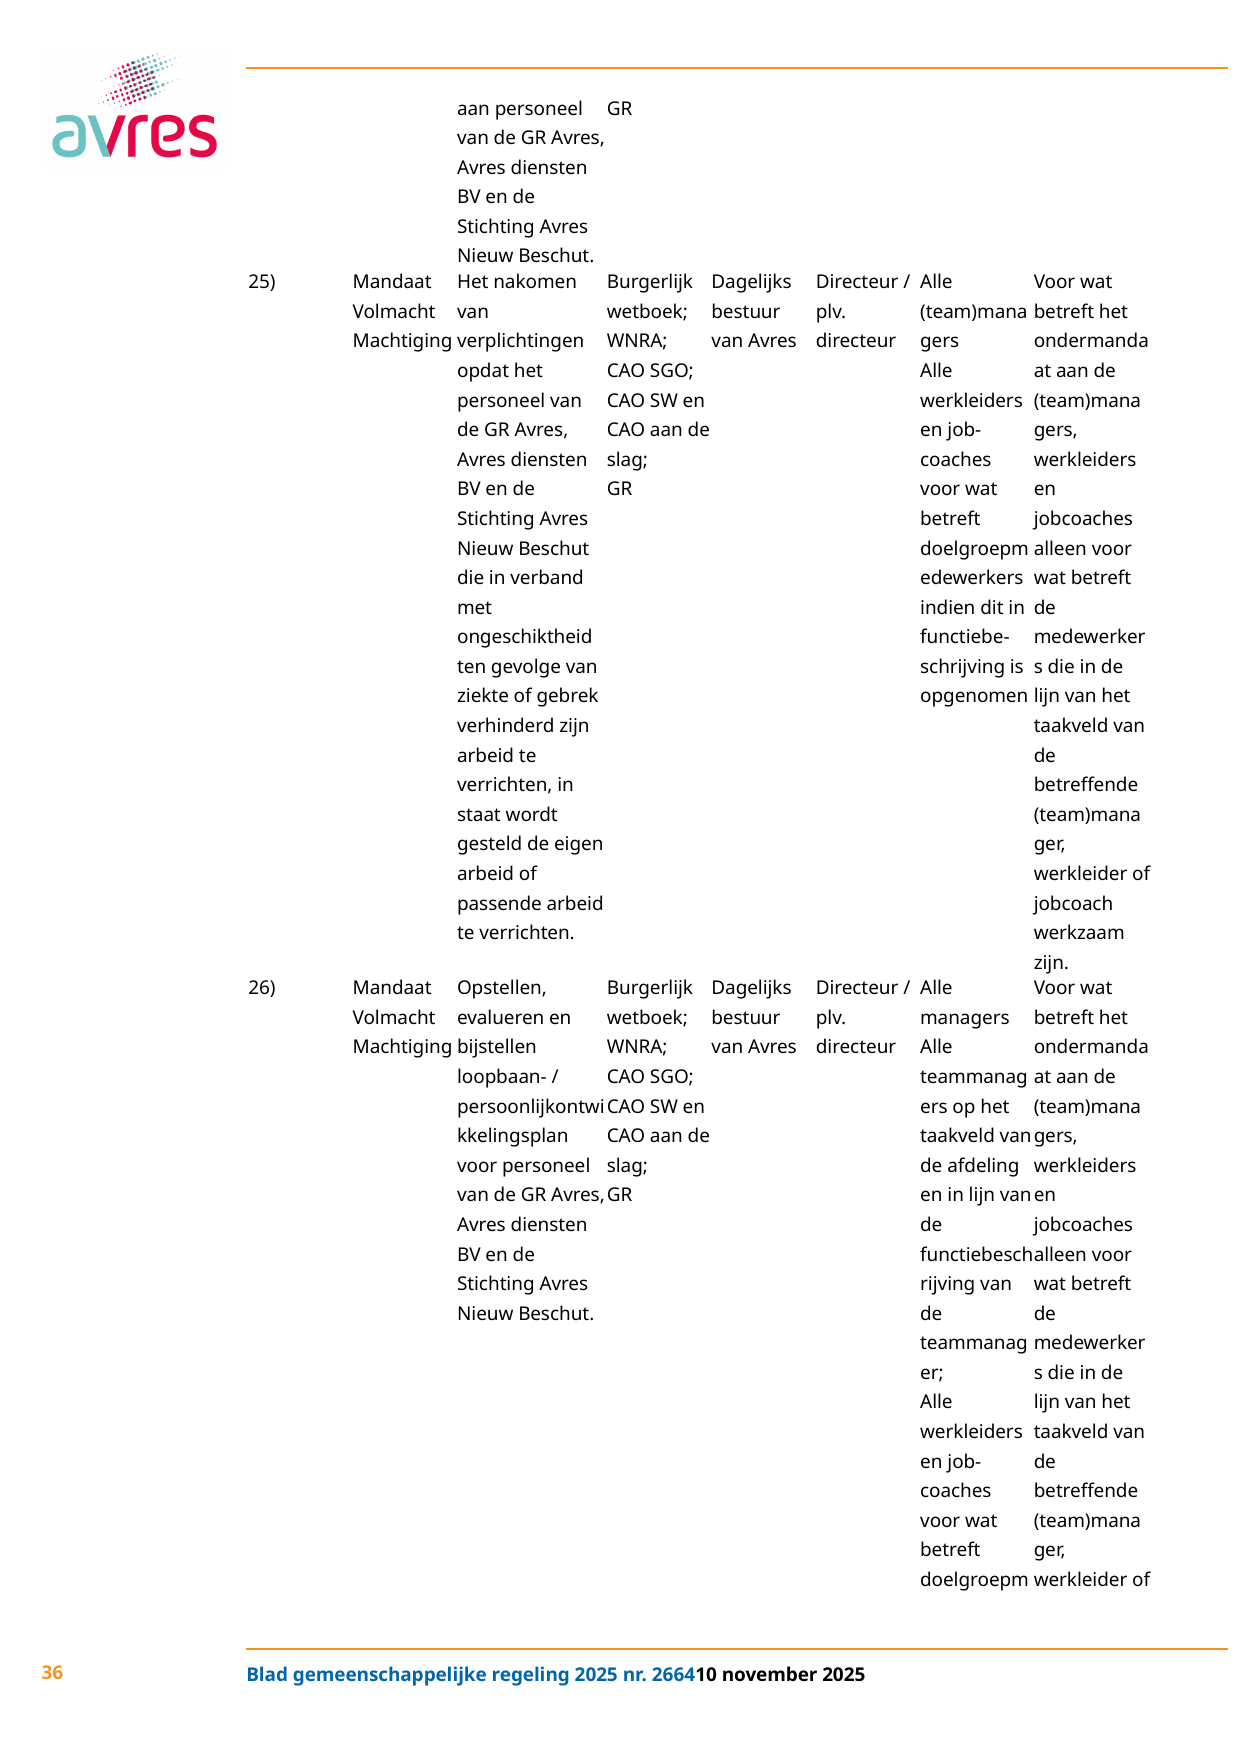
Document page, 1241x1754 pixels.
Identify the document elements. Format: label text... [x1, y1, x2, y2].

table_cell [248, 95, 352, 268]
table_cell Dagelijks bestuur van Avres [711, 269, 816, 974]
table_cell Directeur /plv. directeur [816, 269, 920, 974]
table_cell 26) [248, 975, 352, 1592]
table_cell Mandaat Volmacht Machtiging [353, 269, 457, 974]
table_cell Burgerlijk wetboek; WNRA; CAO SGO; CAO SW en CAO aan de slag; GR [607, 269, 711, 974]
table_cell Alle managers Alle teammanagers op het taakveld van de afdeling en in lijn van de functiebeschrijving van de teammanager; Alle werkleiders en job-coaches voor wat betreft doelgroepm [920, 975, 1033, 1592]
table_cell GR [607, 95, 711, 268]
table_cell Dagelijks bestuur van Avres [711, 975, 816, 1592]
table_cell Voor wat betreft het ondermandaat aan de (team)managers, werkleiders en jobcoaches alleen voor wat betreft de medewerkers die in de lijn van het taakveld van de betreffende (team)manager, werkleider of [1034, 975, 1152, 1592]
table_cell [920, 95, 1033, 268]
table_cell Alle (team)managers Alle werkleiders en job-coaches voor wat betreft doelgroepmedewerkers indien dit in functiebe-schrijving is opgenomen [920, 269, 1033, 974]
table_cell Burgerlijk wetboek; WNRA; CAO SGO; CAO SW en CAO aan de slag; GR [607, 975, 711, 1592]
picture [41, 47, 231, 172]
table_cell Mandaat Volmacht Machtiging [353, 975, 457, 1592]
table_cell [353, 95, 457, 268]
table_cell aan personeel van de GR Avres, Avres diensten BV en de Stichting Avres Nieuw Beschut. [457, 95, 607, 268]
table_cell Directeur /plv. directeur [816, 975, 920, 1592]
table_cell [816, 95, 920, 268]
table_cell [711, 95, 816, 268]
table_cell 25) [248, 269, 352, 974]
table_cell Voor wat betreft het ondermandaat aan de (team)managers, werkleiders en jobcoaches alleen voor wat betreft de medewerkers die in de lijn van het taakveld van de betreffende (team)manager, werkleider of jobcoach werkzaam zijn. [1034, 269, 1152, 974]
table_cell Opstellen, evalueren en bijstellen loopbaan- / persoonlijkontwikkelingsplan voor personeel van de GR Avres, Avres diensten BV en de Stichting Avres Nieuw Beschut. [457, 975, 607, 1592]
table_cell Het nakomen van verplichtingen opdat het personeel van de GR Avres, Avres diensten BV en de Stichting Avres Nieuw Beschut die in verband met ongeschiktheid ten gevolge van ziekte of gebrek verhinderd zijn arbeid te verrichten, in staat wordt gesteld de eigen arbeid of passende arbeid te verrichten. [457, 269, 607, 974]
table_cell [1034, 95, 1152, 268]
